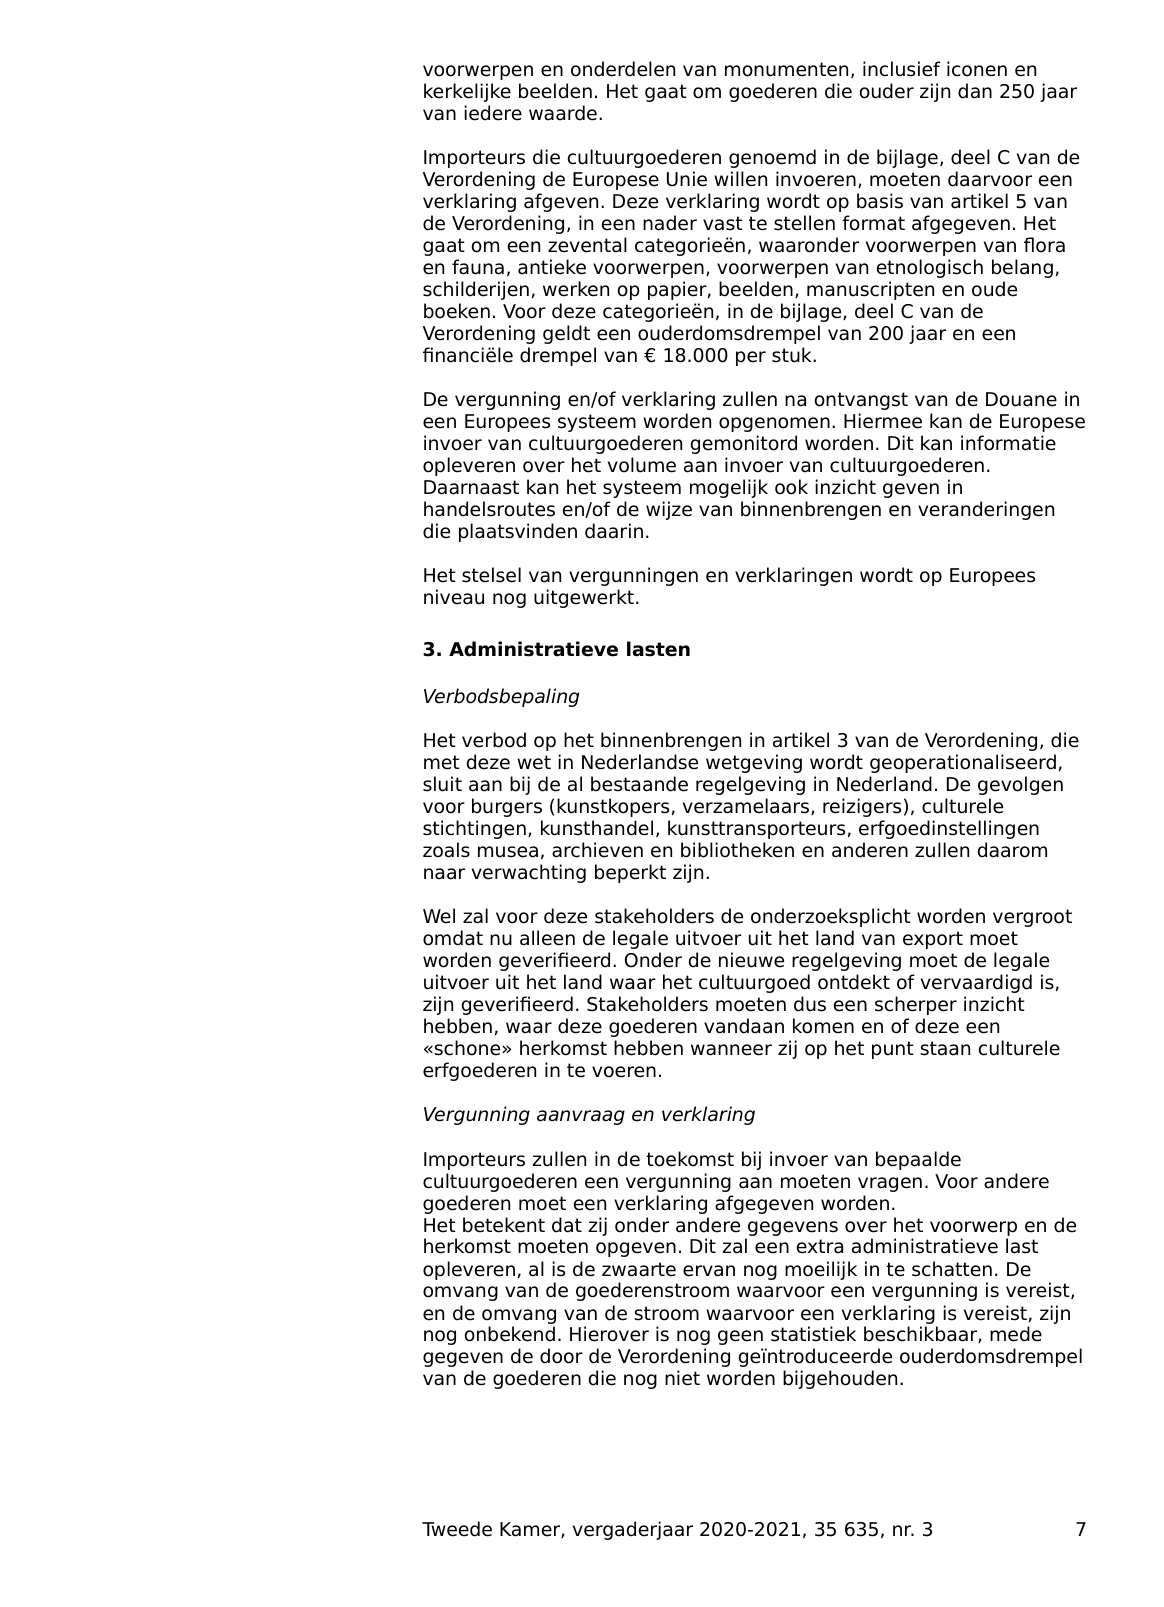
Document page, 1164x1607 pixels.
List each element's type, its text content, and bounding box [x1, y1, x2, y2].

subtitle Vergunning aanvraag en verklaring [422, 1104, 1087, 1126]
text Het betekent dat zij onder andere gegevens over het voorwerp en de herkomst moeten opgeven. Dit zal een extra administratieve last opleveren, al is de zwaarte ervan nog moeilijk in te schatten. De omvang van de goederenstroom waarvoor een vergunning is vereist, en de omvang van de stroom waarvoor een verklaring is vereist, zijn nog onbekend. Hierover is nog geen statistiek beschikbaar, mede gegeven de door de Verordening geïntroduceerde ouderdomsdrempel van de goederen die nog niet worden bijgehouden. [422, 1214, 1087, 1390]
text Importeurs zullen in de toekomst bij invoer van bepaalde cultuurgoederen een vergunning aan moeten vragen. Voor andere goederen moet een verklaring afgegeven worden. [422, 1148, 1087, 1214]
text Wel zal voor deze stakeholders de onderzoeksplicht worden vergroot omdat nu alleen de legale uitvoer uit het land van export moet worden geverifieerd. Onder de nieuwe regelgeving moet de legale uitvoer uit het land waar het cultuurgoed ontdekt of vervaardigd is, zijn geverifieerd. Stakeholders moeten dus een scherper inzicht hebben, waar deze goederen vandaan komen en of deze een «schone» herkomst hebben wanneer zij op het punt staan culturele erfgoederen in te voeren. [422, 906, 1087, 1082]
text voorwerpen en onderdelen van monumenten, inclusief iconen en kerkelijke beelden. Het gaat om goederen die ouder zijn dan 250 jaar van iedere waarde. [422, 59, 1087, 125]
subtitle 3. Administratieve lasten [422, 639, 1087, 661]
text De vergunning en/of verklaring zullen na ontvangst van de Douane in een Europees systeem worden opgenomen. Hiermee kan de Europese invoer van cultuurgoederen gemonitord worden. Dit kan informatie opleveren over het volume aan invoer van cultuurgoederen. Daarnaast kan het systeem mogelijk ook inzicht geven in handelsroutes en/of de wijze van binnenbrengen en veranderingen die plaatsvinden daarin. [422, 389, 1087, 543]
subtitle Verbodsbepaling [422, 686, 1087, 708]
text Het verbod op het binnenbrengen in artikel 3 van de Verordening, die met deze wet in Nederlandse wetgeving wordt geoperationaliseerd, sluit aan bij de al bestaande regelgeving in Nederland. De gevolgen voor burgers (kunstkopers, verzamelaars, reizigers), culturele stichtingen, kunsthandel, kunsttransporteurs, erfgoedinstellingen zoals musea, archieven en bibliotheken en anderen zullen daarom naar verwachting beperkt zijn. [422, 730, 1087, 884]
text Het stelsel van vergunningen en verklaringen wordt op Europees niveau nog uitgewerkt. [422, 565, 1087, 609]
text Importeurs die cultuurgoederen genoemd in de bijlage, deel C van de Verordening de Europese Unie willen invoeren, moeten daarvoor een verklaring afgeven. Deze verklaring wordt op basis van artikel 5 van de Verordening, in een nader vast te stellen format afgegeven. Het gaat om een zevental categorieën, waaronder voorwerpen van flora en fauna, antieke voorwerpen, voorwerpen van etnologisch belang, schilderijen, werken op papier, beelden, manuscripten en oude boeken. Voor deze categorieën, in de bijlage, deel C van de Verordening geldt een ouderdomsdrempel van 200 jaar en een financiële drempel van € 18.000 per stuk. [422, 147, 1087, 367]
